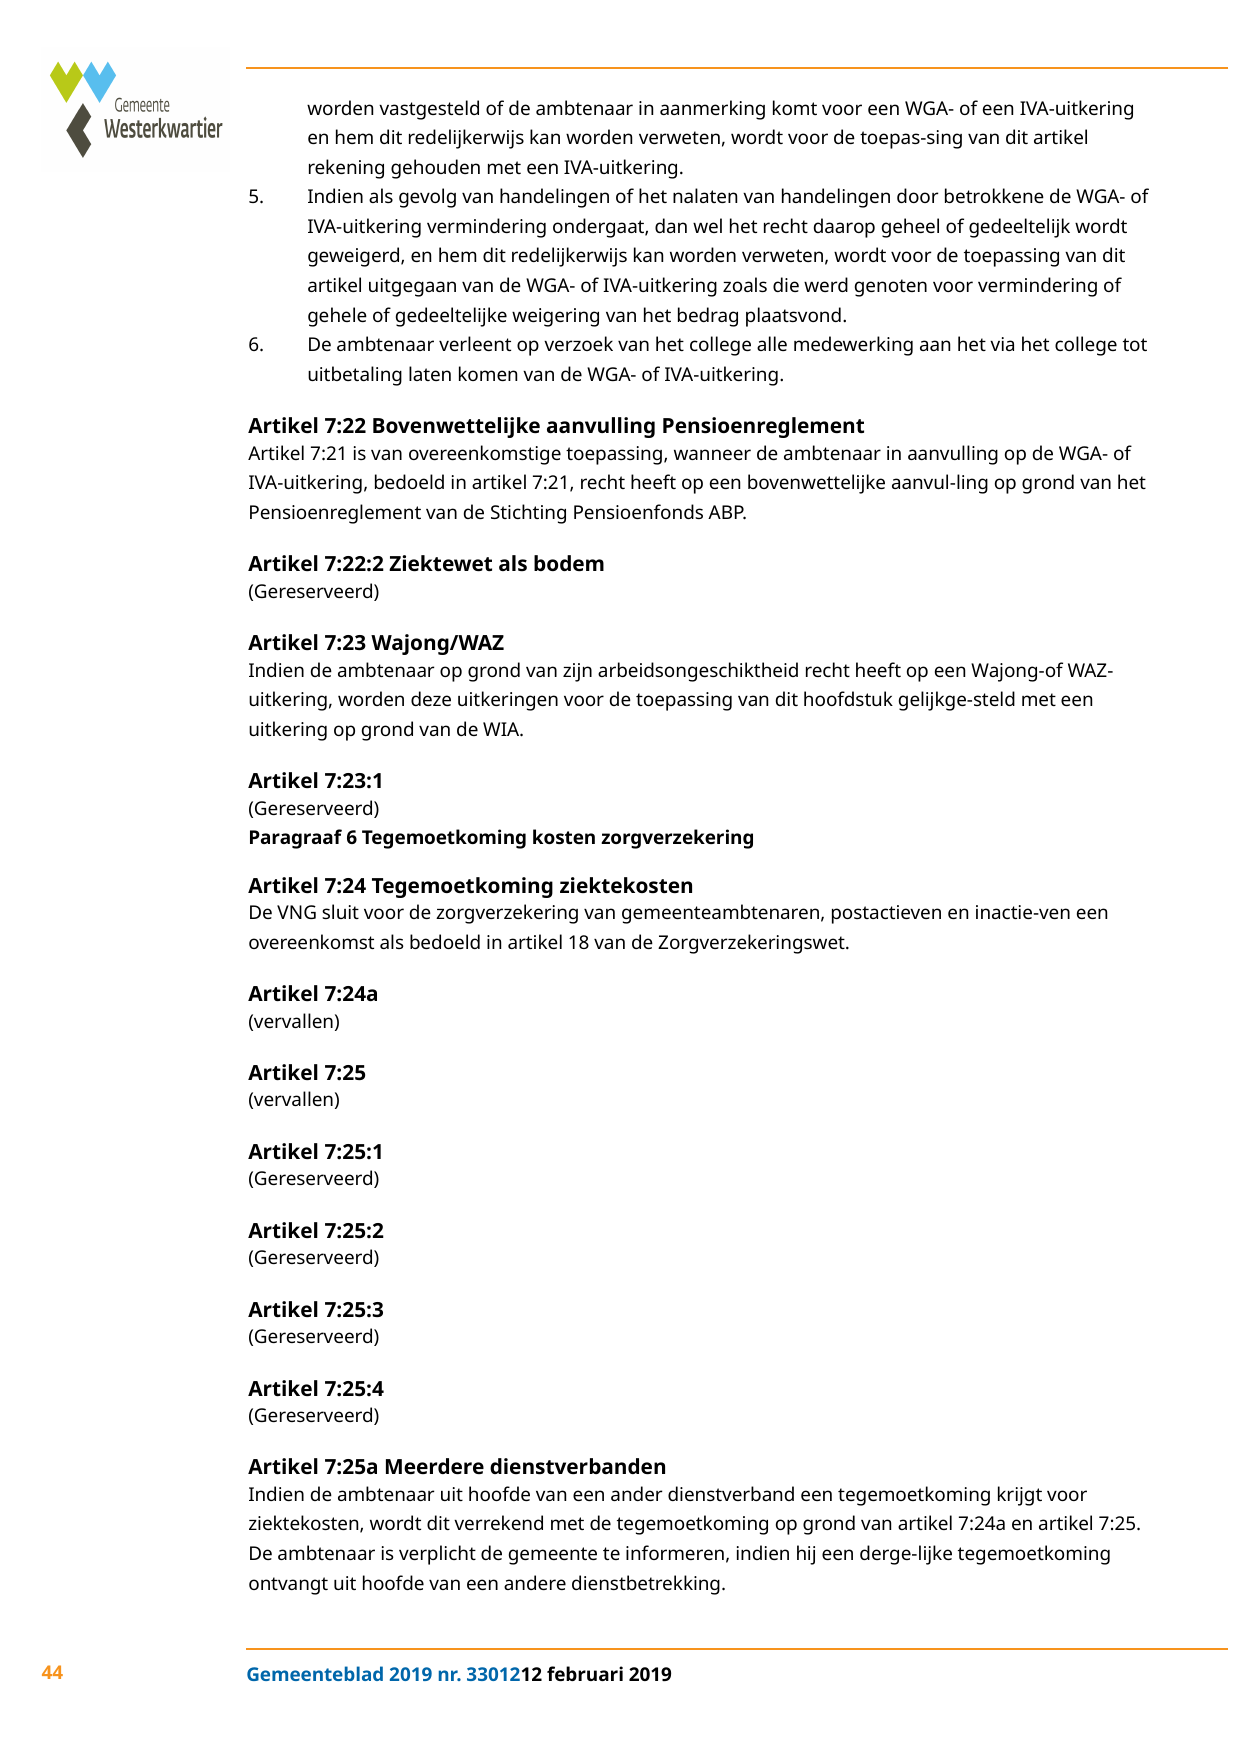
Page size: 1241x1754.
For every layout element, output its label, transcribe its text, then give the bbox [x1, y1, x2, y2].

text Artikel 7:25:1 [248, 1137, 1152, 1166]
list Indien als gevolg van handelingen of het nalaten van handelingen door betrokkene de WGA- of IVA-uitkering vermindering ondergaat, dan wel het recht daarop geheel of gedeeltelijk wordt geweigerd, en hem dit redelijkerwijs kan worden verweten, wordt voor de toepassing van dit artikel uitgegaan van de WGA- of IVA-uitkering zoals die werd genoten voor vermindering of gehele of gedeeltelijke weigering van het bedrag plaatsvond. [248, 183, 1152, 328]
text Artikel 7:25 [248, 1058, 1152, 1087]
text Artikel 7:22:2 Ziektewet als bodem [248, 549, 1152, 578]
text Paragraaf 6 Tegemoetkoming kosten zorgverzekering [248, 824, 1152, 850]
text (Gereserveerd) [248, 1323, 1152, 1349]
text (vervallen) [248, 1087, 1152, 1112]
text (Gereserveerd) [248, 1244, 1152, 1270]
text Artikel 7:25:2 [248, 1216, 1152, 1244]
text De VNG sluit voor de zorgverzekering van gemeenteambtenaren, postactieven en inactie-ven een overeenkomst als bedoeld in artikel 18 van de Zorgverzekeringswet. [248, 899, 1152, 955]
text Artikel 7:25a Meerdere dienstverbanden [248, 1452, 1152, 1481]
text Artikel 7:23 Wajong/WAZ [248, 628, 1152, 657]
list worden vastgesteld of de ambtenaar in aanmerking komt voor een WGA- of een IVA-uitkering en hem dit redelijkerwijs kan worden verweten, wordt voor de toepas-sing van dit artikel rekening gehouden met een IVA-uitkering. [248, 95, 1152, 180]
text Artikel 7:21 is van overeenkomstige toepassing, wanneer de ambtenaar in aanvulling op de WGA- of IVA-uitkering, bedoeld in artikel 7:21, recht heeft op een bovenwettelijke aanvul-ling op grond van het Pensioenreglement van de Stichting Pensioenfonds ABP. [248, 440, 1152, 525]
text Artikel 7:23:1 [248, 766, 1152, 795]
text (vervallen) [248, 1008, 1152, 1033]
text (Gereserveerd) [248, 1166, 1152, 1191]
text (Gereserveerd) [248, 578, 1152, 604]
list De ambtenaar verleent op verzoek van het college alle medewerking aan het via het college tot uitbetaling laten komen van de WGA- of IVA-uitkering. [248, 331, 1152, 387]
text (Gereserveerd) [248, 795, 1152, 821]
picture [41, 47, 231, 172]
text Indien de ambtenaar uit hoofde van een ander dienstverband een tegemoetkoming krijgt voor ziektekosten, wordt dit verrekend met de tegemoetkoming op grond van artikel 7:24a en artikel 7:25. De ambtenaar is verplicht de gemeente te informeren, indien hij een derge-lijke tegemoetkoming ontvangt uit hoofde van een andere dienstbetrekking. [248, 1481, 1152, 1595]
text Artikel 7:25:4 [248, 1374, 1152, 1402]
text (Gereserveerd) [248, 1402, 1152, 1428]
text Artikel 7:24a [248, 979, 1152, 1008]
text Indien de ambtenaar op grond van zijn arbeidsongeschiktheid recht heeft op een Wajong-of WAZ-uitkering, worden deze uitkeringen voor de toepassing van dit hoofdstuk gelijkge-steld met een uitkering op grond van de WIA. [248, 657, 1152, 742]
text Artikel 7:22 Bovenwettelijke aanvulling Pensioenreglement [248, 411, 1152, 440]
text Artikel 7:25:3 [248, 1295, 1152, 1323]
text Artikel 7:24 Tegemoetkoming ziektekosten [248, 871, 1152, 899]
